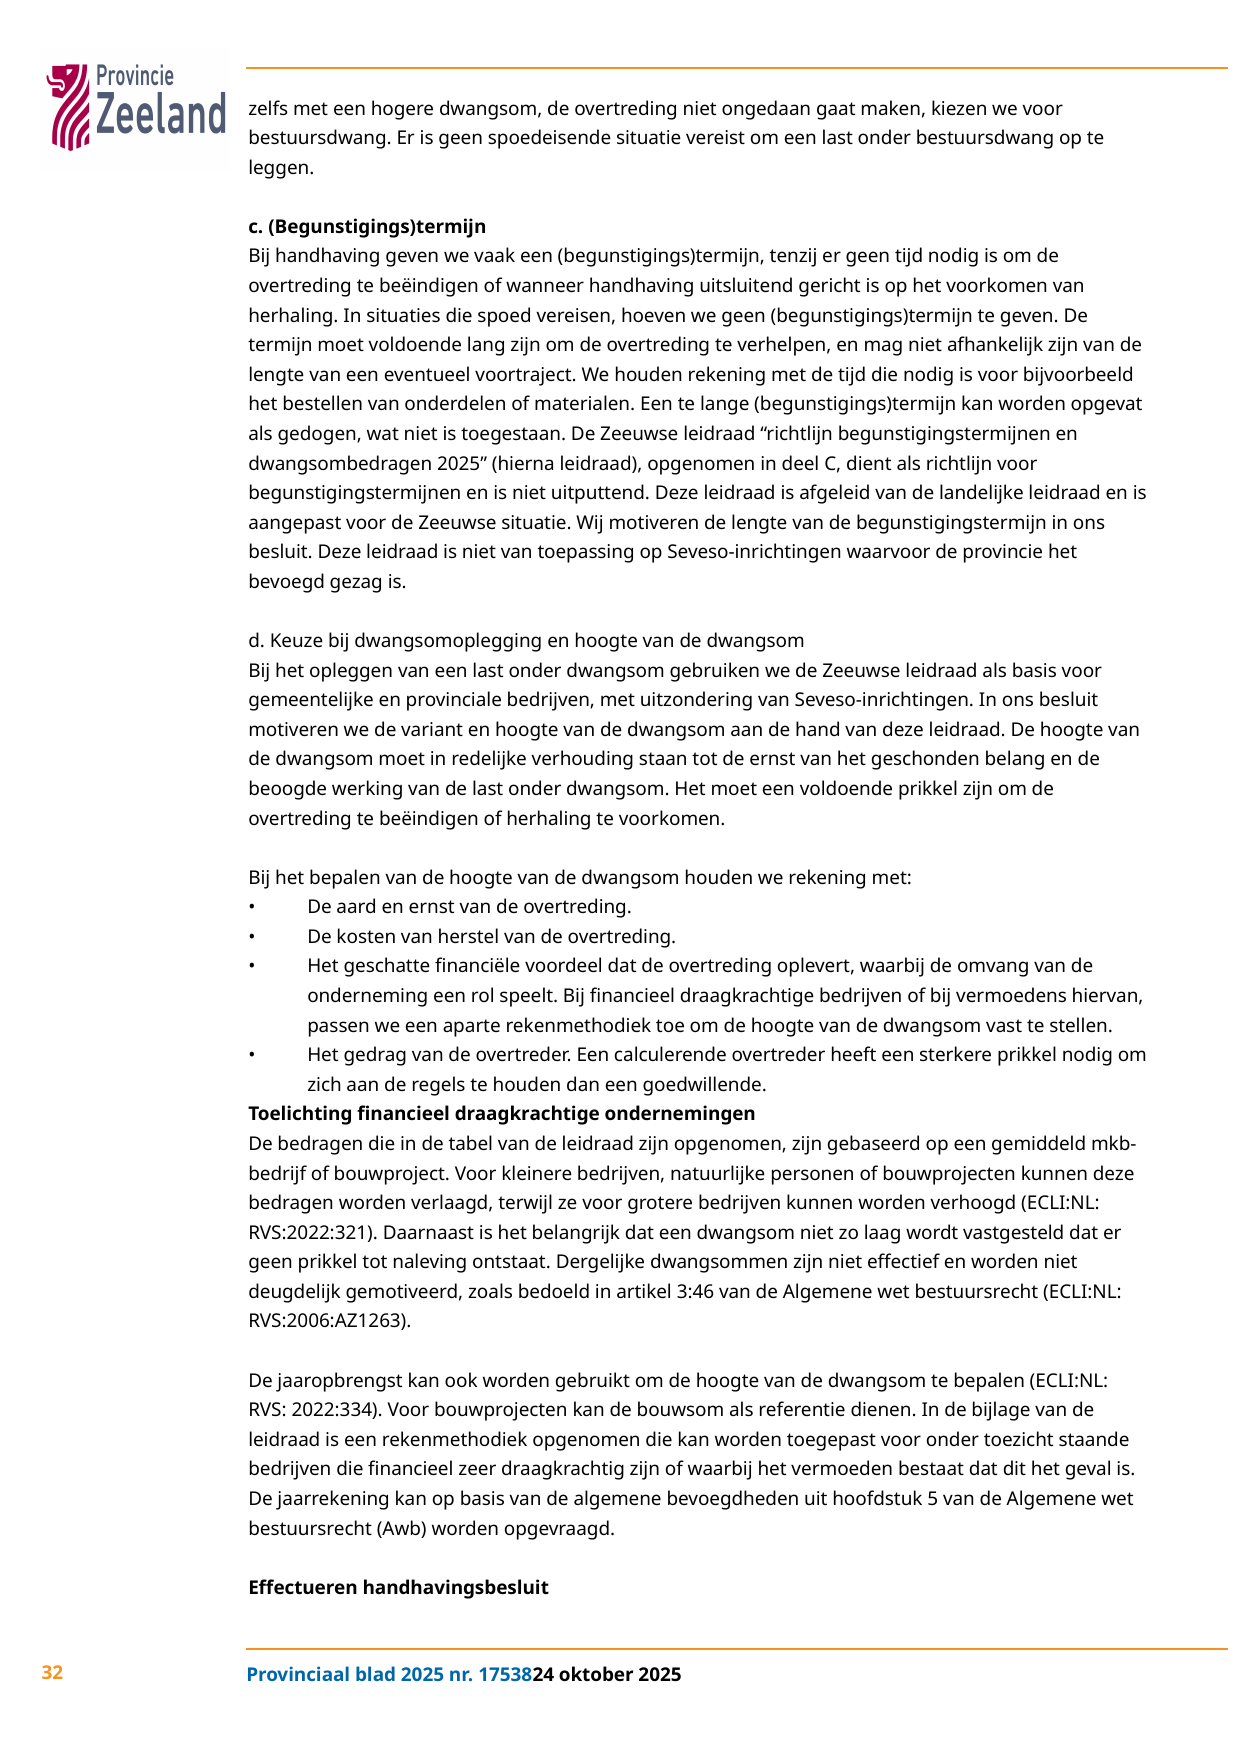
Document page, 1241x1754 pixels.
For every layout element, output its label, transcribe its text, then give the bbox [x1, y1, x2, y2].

text Bij het opleggen van een last onder dwangsom gebruiken we de Zeeuwse leidraad als basis voor gemeentelijke en provinciale bedrijven, met uitzondering van Seveso-inrichtingen. In ons besluit motiveren we de variant en hoogte van de dwangsom aan de hand van deze leidraad. De hoogte van de dwangsom moet in redelijke verhouding staan tot de ernst van het geschonden belang en de beoogde werking van de last onder dwangsom. Het moet een voldoende prikkel zijn om de overtreding te beëindigen of herhaling te voorkomen. [248, 657, 1152, 831]
text zelfs met een hogere dwangsom, de overtreding niet ongedaan gaat maken, kiezen we voor bestuursdwang. Er is geen spoedeisende situatie vereist om een last onder bestuursdwang op te leggen. [248, 95, 1152, 180]
text De bedragen die in de tabel van de leidraad zijn opgenomen, zijn gebaseerd op een gemiddeld mkb-bedrijf of bouwproject. Voor kleinere bedrijven, natuurlijke personen of bouwprojecten kunnen deze bedragen worden verlaagd, terwijl ze voor grotere bedrijven kunnen worden verhoogd (ECLI:NL: RVS:2022:321). Daarnaast is het belangrijk dat een dwangsom niet zo laag wordt vastgesteld dat er geen prikkel tot naleving ontstaat. Dergelijke dwangsommen zijn niet effectief en worden niet deugdelijk gemotiveerd, zoals bedoeld in artikel 3:46 van de Algemene wet bestuursrecht (ECLI:NL: RVS:2006:AZ1263). [248, 1130, 1152, 1333]
text Bij het bepalen van de hoogte van de dwangsom houden we rekening met: [248, 864, 1152, 890]
text Effectueren handhavingsbesluit [248, 1574, 1152, 1600]
text De jaaropbrengst kan ook worden gebruikt om de hoogte van de dwangsom te bepalen (ECLI:NL: RVS: 2022:334). Voor bouwprojecten kan de bouwsom als referentie dienen. In de bijlage van de leidraad is een rekenmethodiek opgenomen die kan worden toegepast voor onder toezicht staande bedrijven die financieel zeer draagkrachtig zijn of waarbij het vermoeden bestaat dat dit het geval is. De jaarrekening kan op basis van de algemene bevoegdheden uit hoofdstuk 5 van de Algemene wet bestuursrecht (Awb) worden opgevraagd. [248, 1367, 1152, 1541]
picture [41, 47, 231, 172]
text c. (Begunstigings)termijn [248, 213, 1152, 239]
text d. Keuze bij dwangsomoplegging en hoogte van de dwangsom [248, 627, 1152, 653]
list De kosten van herstel van de overtreding. [248, 923, 1152, 949]
list Het gedrag van de overtreder. Een calculerende overtreder heeft een sterkere prikkel nodig om zich aan de regels te houden dan een goedwillende. [248, 1041, 1152, 1097]
text Bij handhaving geven we vaak een (begunstigings)termijn, tenzij er geen tijd nodig is om de overtreding te beëindigen of wanneer handhaving uitsluitend gericht is op het voorkomen van herhaling. In situaties die spoed vereisen, hoeven we geen (begunstigings)termijn te geven. De termijn moet voldoende lang zijn om de overtreding te verhelpen, en mag niet afhankelijk zijn van de lengte van een eventueel voortraject. We houden rekening met de tijd die nodig is voor bijvoorbeeld het bestellen van onderdelen of materialen. Een te lange (begunstigings)termijn kan worden opgevat als gedogen, wat niet is toegestaan. De Zeeuwse leidraad “richtlijn begunstigingstermijnen en dwangsombedragen 2025” (hierna leidraad), opgenomen in deel C, dient als richtlijn voor begunstigingstermijnen en is niet uitputtend. Deze leidraad is afgeleid van de landelijke leidraad en is aangepast voor de Zeeuwse situatie. Wij motiveren de lengte van de begunstigingstermijn in ons besluit. Deze leidraad is niet van toepassing op Seveso-inrichtingen waarvoor de provincie het bevoegd gezag is. [248, 243, 1152, 594]
list De aard en ernst van de overtreding. [248, 893, 1152, 919]
list Het geschatte financiële voordeel dat de overtreding oplevert, waarbij de omvang van de onderneming een rol speelt. Bij financieel draagkrachtige bedrijven of bij vermoedens hiervan, passen we een aparte rekenmethodiek toe om de hoogte van de dwangsom vast te stellen. [248, 953, 1152, 1038]
text Toelichting financieel draagkrachtige ondernemingen [248, 1101, 1152, 1126]
